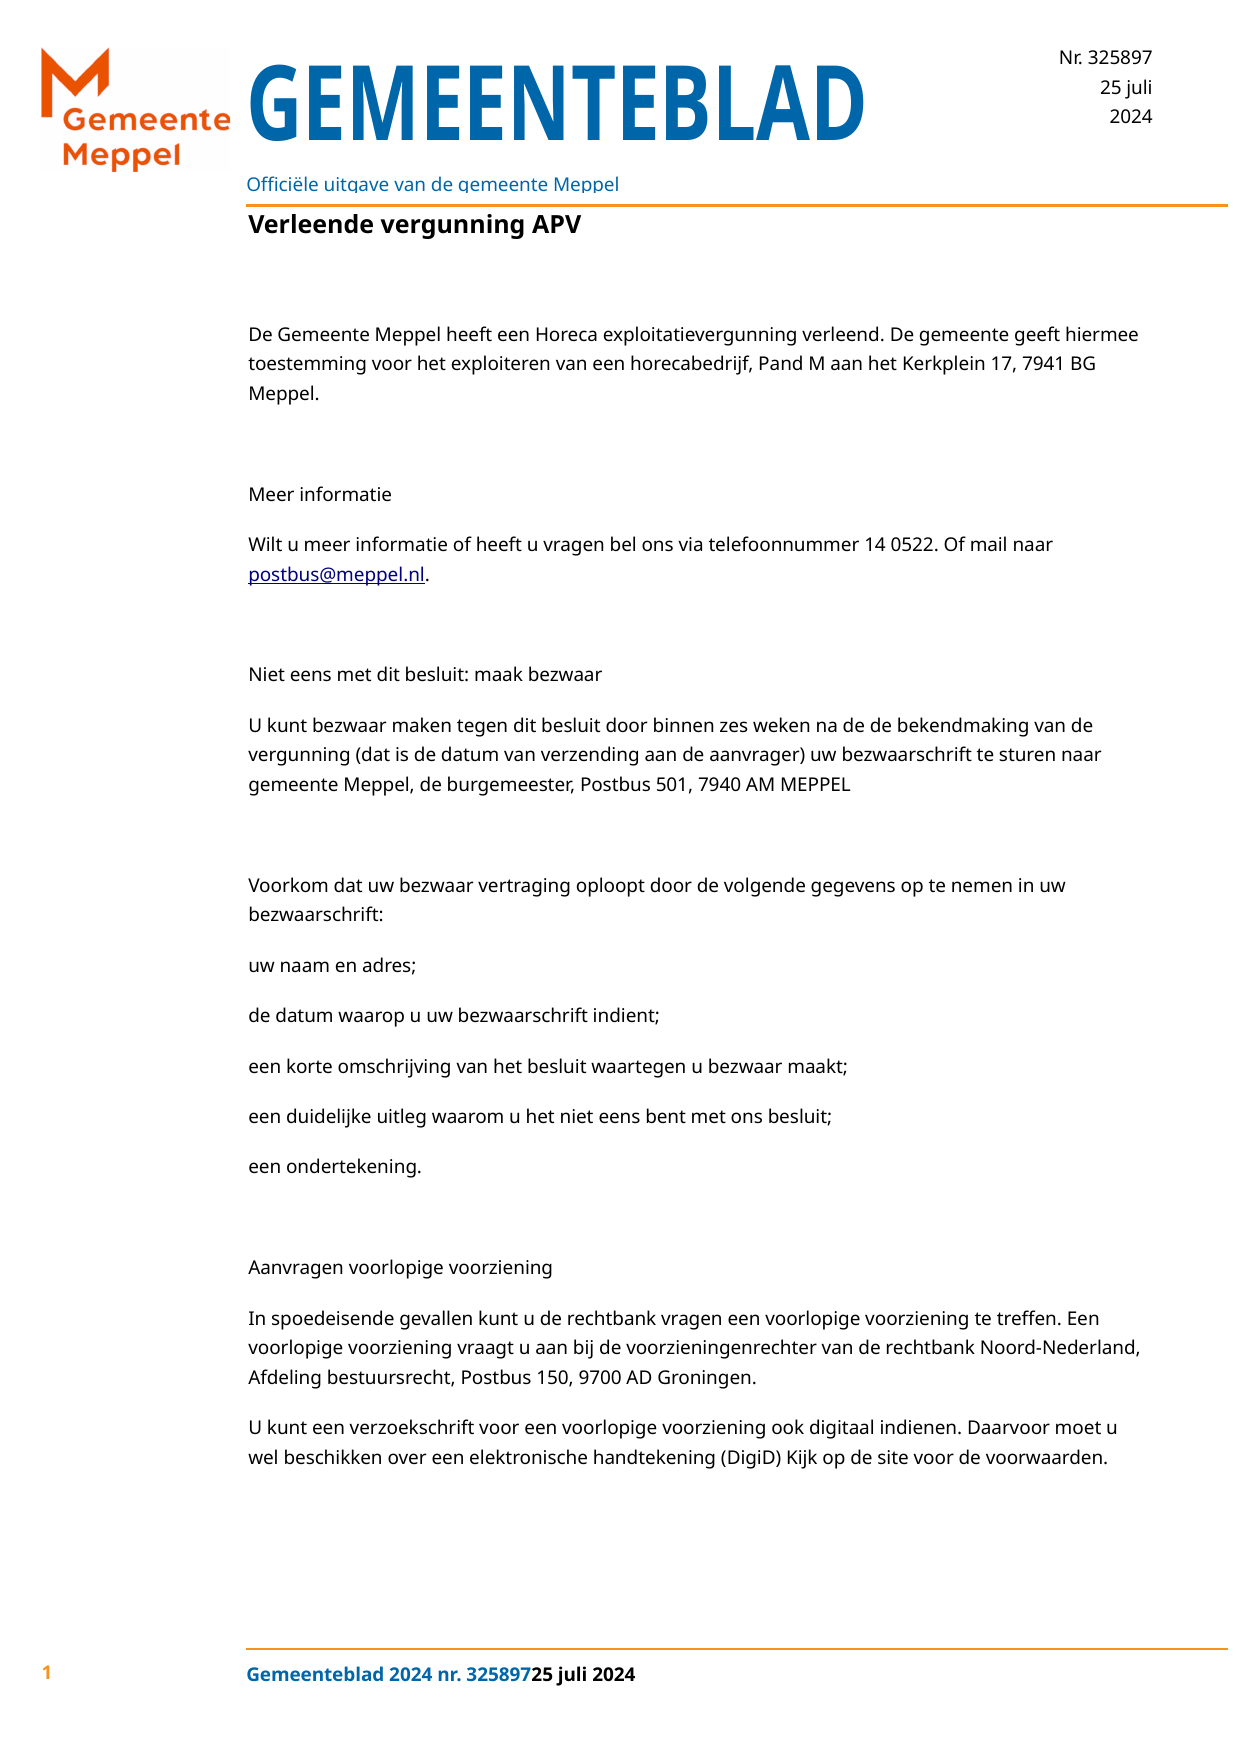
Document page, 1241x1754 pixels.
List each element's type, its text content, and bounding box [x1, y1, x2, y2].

text In spoedeisende gevallen kunt u de rechtbank vragen een voorlopige voorziening te treffen. Een voorlopige voorziening vraagt u aan bij de voorzieningenrechter van de rechtbank Noord-Nederland, Afdeling bestuursrecht, Postbus 150, 9700 AD Groningen. [248, 1305, 1152, 1390]
text uw naam en adres; [248, 952, 1152, 978]
text Wilt u meer informatie of heeft u vragen bel ons via telefoonnummer 14 0522. Of mail naar postbus@meppel.nl. [248, 531, 1152, 586]
text een ondertekening. [248, 1154, 1152, 1179]
text Niet eens met dit besluit: maak bezwaar [248, 662, 1152, 687]
text Aanvragen voorlopige voorziening [248, 1254, 1152, 1280]
text U kunt bezwaar maken tegen dit besluit door binnen zes weken na de de bekendmaking van de vergunning (dat is de datum van verzending aan de aanvrager) uw bezwaarschrift te sturen naar gemeente Meppel, de burgemeester, Postbus 501, 7940 AM MEPPEL [248, 712, 1152, 797]
text U kunt een verzoekschrift voor een voorlopige voorziening ook digitaal indienen. Daarvoor moet u wel beschikken over een elektronische handtekening (DigiD) Kijk op de site voor de voorwaarden. [248, 1414, 1152, 1470]
text Verleende vergunning APV [248, 207, 1152, 241]
text een korte omschrijving van het besluit waartegen u bezwaar maakt; [248, 1053, 1152, 1078]
text de datum waarop u uw bezwaarschrift indient; [248, 1002, 1152, 1028]
text Voorkom dat uw bezwaar vertraging oploopt door de volgende gegevens op te nemen in uw bezwaarschrift: [248, 872, 1152, 927]
text Meer informatie [248, 481, 1152, 506]
picture [41, 47, 231, 172]
text De Gemeente Meppel heeft een Horeca exploitatievergunning verleend. De gemeente geeft hiermee toestemming voor het exploiteren van een horecabedrijf, Pand M aan het Kerkplein 17, 7941 BG Meppel. [248, 321, 1152, 406]
text een duidelijke uitleg waarom u het niet eens bent met ons besluit; [248, 1103, 1152, 1129]
